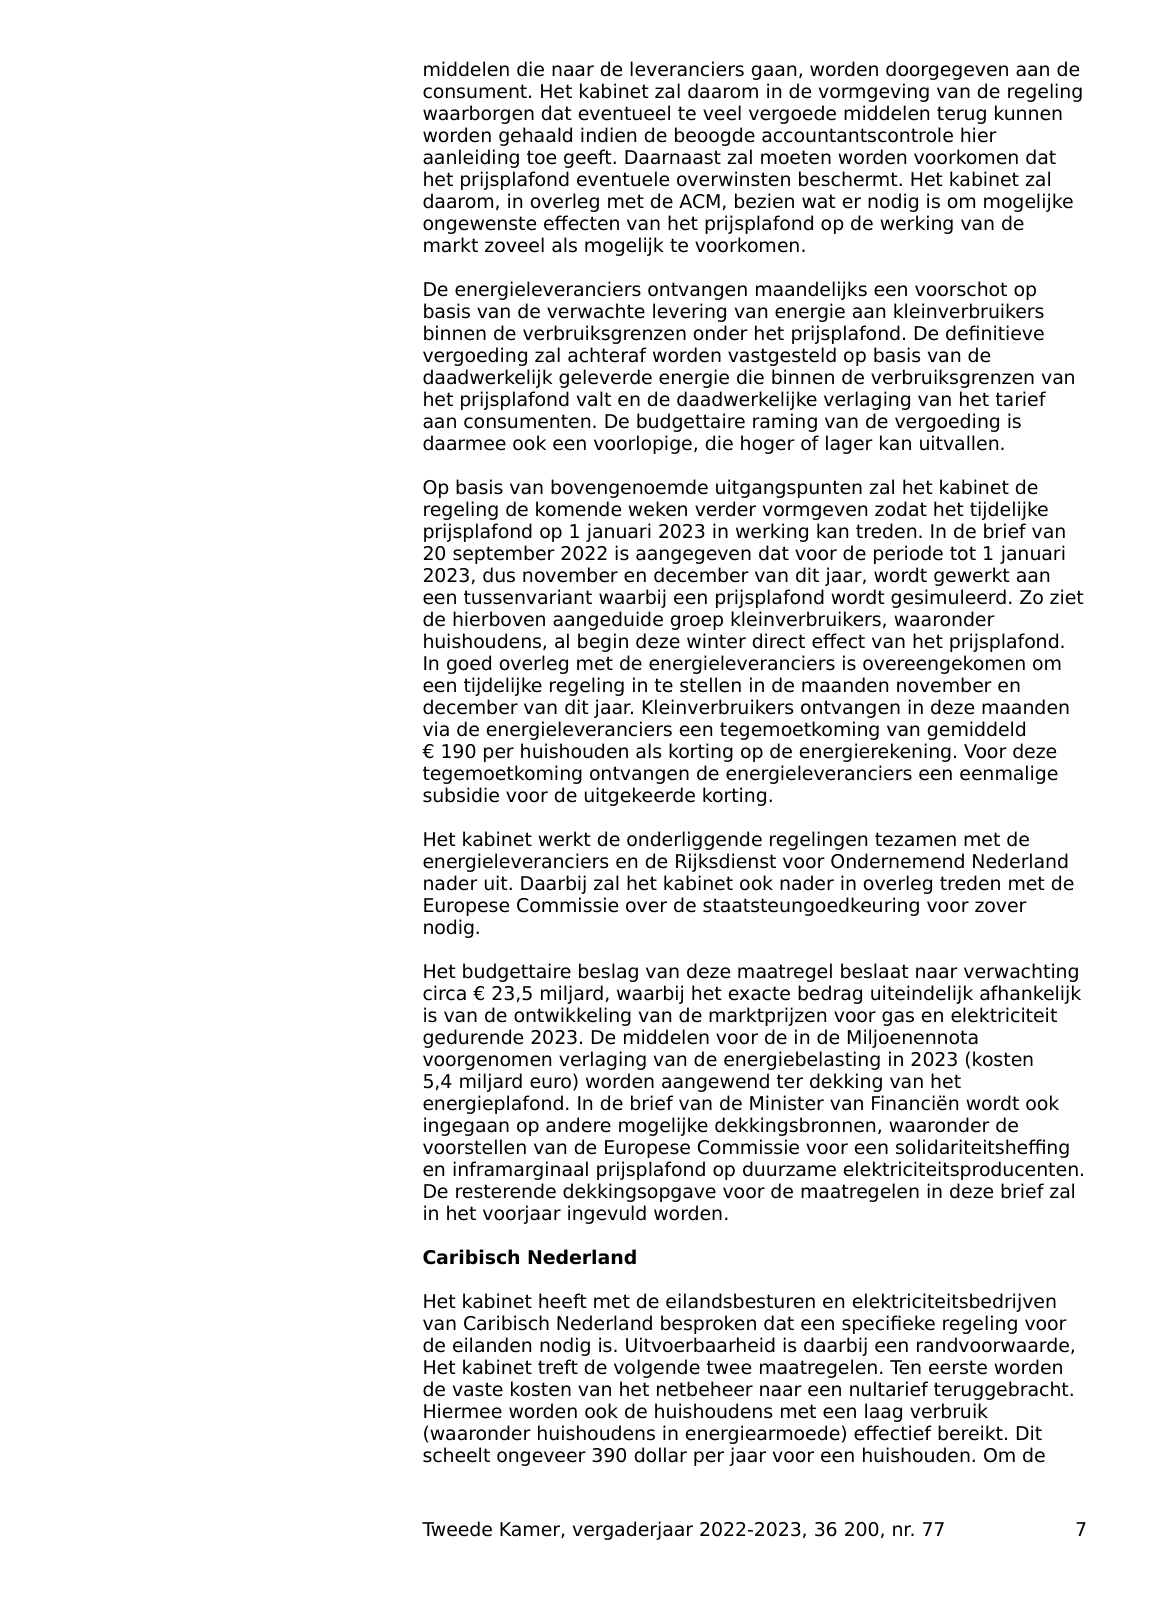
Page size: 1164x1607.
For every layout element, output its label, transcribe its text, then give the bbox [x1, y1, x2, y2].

subtitle Caribisch Nederland [422, 1247, 1087, 1269]
text Het budgettaire beslag van deze maatregel beslaat naar verwachting circa € 23,5 miljard, waarbij het exacte bedrag uiteindelijk afhankelijk is van de ontwikkeling van de marktprijzen voor gas en elektriciteit gedurende 2023. De middelen voor de in de Miljoenennota voorgenomen verlaging van de energiebelasting in 2023 (kosten 5,4 miljard euro) worden aangewend ter dekking van het energieplafond. In de brief van de Minister van Financiën wordt ook ingegaan op andere mogelijke dekkingsbronnen, waaronder de voorstellen van de Europese Commissie voor een solidariteitsheffing en inframarginaal prijsplafond op duurzame elektriciteitsproducenten. De resterende dekkingsopgave voor de maatregelen in deze brief zal in het voorjaar ingevuld worden. [422, 961, 1087, 1225]
text De energieleveranciers ontvangen maandelijks een voorschot op basis van de verwachte levering van energie aan kleinverbruikers binnen de verbruiksgrenzen onder het prijsplafond. De definitieve vergoeding zal achteraf worden vastgesteld op basis van de daadwerkelijk geleverde energie die binnen de verbruiksgrenzen van het prijsplafond valt en de daadwerkelijke verlaging van het tarief aan consumenten. De budgettaire raming van de vergoeding is daarmee ook een voorlopige, die hoger of lager kan uitvallen. [422, 279, 1087, 455]
text middelen die naar de leveranciers gaan, worden doorgegeven aan de consument. Het kabinet zal daarom in de vormgeving van de regeling waarborgen dat eventueel te veel vergoede middelen terug kunnen worden gehaald indien de beoogde accountantscontrole hier aanleiding toe geeft. Daarnaast zal moeten worden voorkomen dat het prijsplafond eventuele overwinsten beschermt. Het kabinet zal daarom, in overleg met de ACM, bezien wat er nodig is om mogelijke ongewenste effecten van het prijsplafond op de werking van de markt zoveel als mogelijk te voorkomen. [422, 59, 1087, 257]
text Het kabinet werkt de onderliggende regelingen tezamen met de energieleveranciers en de Rijksdienst voor Ondernemend Nederland nader uit. Daarbij zal het kabinet ook nader in overleg treden met de Europese Commissie over de staatsteungoedkeuring voor zover nodig. [422, 829, 1087, 939]
text Het kabinet heeft met de eilandsbesturen en elektriciteitsbedrijven van Caribisch Nederland besproken dat een specifieke regeling voor de eilanden nodig is. Uitvoerbaarheid is daarbij een randvoorwaarde, Het kabinet treft de volgende twee maatregelen. Ten eerste worden de vaste kosten van het netbeheer naar een nultarief teruggebracht. Hiermee worden ook de huishoudens met een laag verbruik (waaronder huishoudens in energiearmoede) effectief bereikt. Dit scheelt ongeveer 390 dollar per jaar voor een huishouden. Om de [422, 1291, 1087, 1467]
text Op basis van bovengenoemde uitgangspunten zal het kabinet de regeling de komende weken verder vormgeven zodat het tijdelijke prijsplafond op 1 januari 2023 in werking kan treden. In de brief van 20 september 2022 is aangegeven dat voor de periode tot 1 januari 2023, dus november en december van dit jaar, wordt gewerkt aan een tussenvariant waarbij een prijsplafond wordt gesimuleerd. Zo ziet de hierboven aangeduide groep kleinverbruikers, waaronder huishoudens, al begin deze winter direct effect van het prijsplafond. In goed overleg met de energieleveranciers is overeengekomen om een tijdelijke regeling in te stellen in de maanden november en december van dit jaar. Kleinverbruikers ontvangen in deze maanden via de energieleveranciers een tegemoetkoming van gemiddeld € 190 per huishouden als korting op de energierekening. Voor deze tegemoetkoming ontvangen de energieleveranciers een eenmalige subsidie voor de uitgekeerde korting. [422, 477, 1087, 807]
